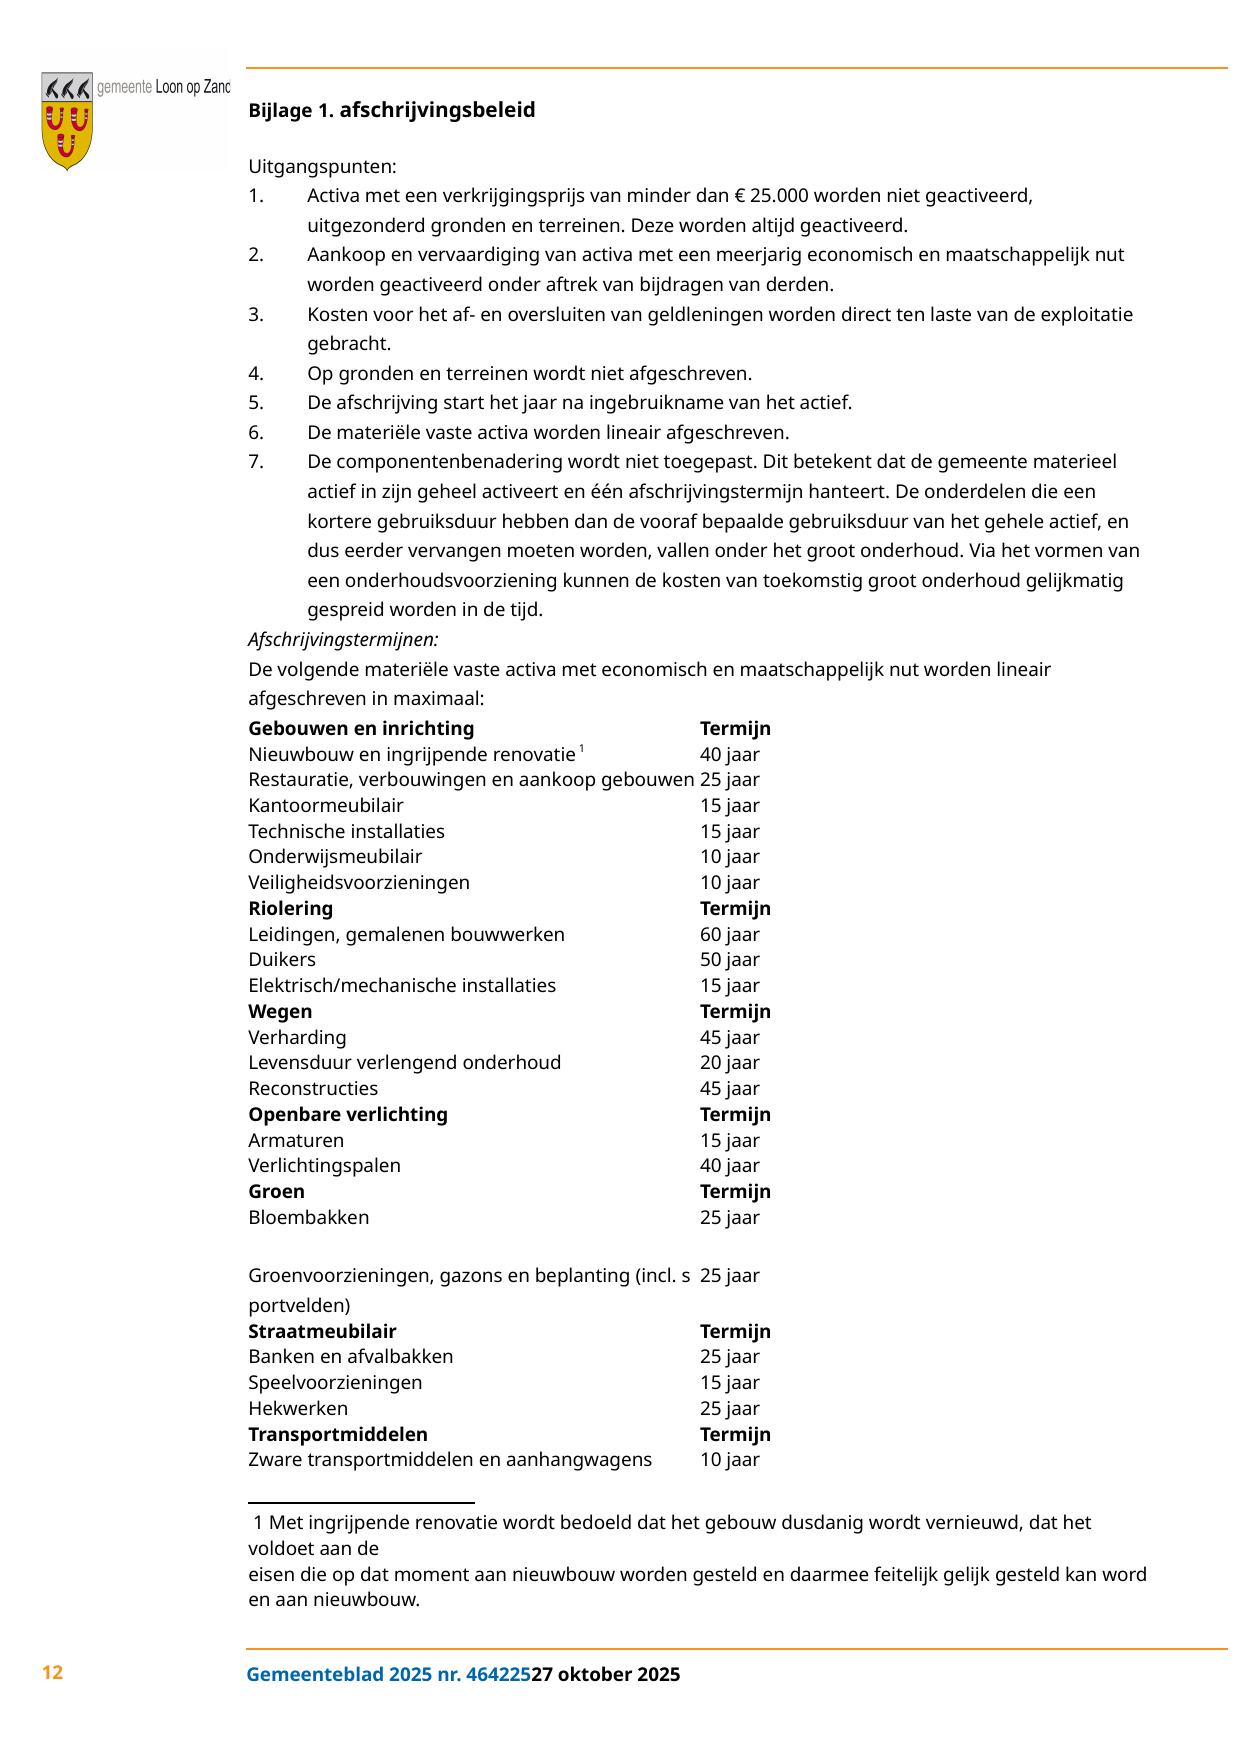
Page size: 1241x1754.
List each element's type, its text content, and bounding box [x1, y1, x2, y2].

table_cell Termijn [700, 1178, 1152, 1204]
table_cell Nieuwbouw en ingrijpende renovatie [248, 741, 700, 767]
table_cell Termijn [700, 1318, 1152, 1344]
table_cell Bloembakken [248, 1204, 700, 1230]
table_cell Verlichtingspalen [248, 1153, 700, 1178]
table_cell Straatmeubilair [248, 1318, 700, 1344]
text Bijlage 1. afschrijvingsbeleid [248, 95, 1152, 123]
table_cell Leidingen, gemalenen bouwwerken [248, 921, 700, 947]
text Uitgangspunten: [248, 153, 1152, 179]
table_cell 15 jaar [700, 1369, 1152, 1395]
table_cell Onderwijsmeubilair [248, 844, 700, 869]
table_cell Restauratie, verbouwingen en aankoop gebouwen [248, 767, 700, 792]
list Kosten voor het af- en oversluiten van geldleningen worden direct ten laste van de exploitatie gebracht. [248, 301, 1152, 356]
table_cell 45 jaar [700, 1075, 1152, 1101]
table_cell Openbare verlichting [248, 1101, 700, 1127]
table_cell 20 jaar [700, 1050, 1152, 1075]
table_cell 10 jaar [700, 844, 1152, 869]
table_cell Transportmiddelen [248, 1421, 700, 1447]
list De afschrijving start het jaar na ingebruikname van het actief. [248, 389, 1152, 415]
table_cell 15 jaar [700, 973, 1152, 998]
table_cell 45 jaar [700, 1024, 1152, 1049]
table_cell Termijn [700, 1101, 1152, 1127]
table_header 25 jaar [700, 1263, 1152, 1318]
table_cell 60 jaar [700, 921, 1152, 947]
table_cell 50 jaar [700, 947, 1152, 972]
table_cell Reconstructies [248, 1075, 700, 1101]
table_cell 25 jaar [700, 767, 1152, 792]
table_cell Elektrisch/mechanische installaties [248, 973, 700, 998]
table_cell Termijn [700, 1421, 1152, 1447]
table_cell Verharding [248, 1024, 700, 1049]
table_cell Kantoormeubilair [248, 792, 700, 818]
list Activa met een verkrijgingsprijs van minder dan € 25.000 worden niet geactiveerd, uitgezonderd gronden en terreinen. Deze worden altijd geactiveerd. [248, 182, 1152, 238]
table_cell 15 jaar [700, 818, 1152, 844]
text Afschrijvingstermijnen: [248, 626, 1152, 652]
table_cell Technische installaties [248, 818, 700, 844]
table_cell Armaturen [248, 1127, 700, 1152]
list De materiële vaste activa worden lineair afgeschreven. [248, 419, 1152, 445]
table_cell Speelvoorzieningen [248, 1369, 700, 1395]
table_cell 40 jaar [700, 741, 1152, 767]
table_cell Zware transportmiddelen en aanhangwagens [248, 1447, 700, 1472]
table_cell Riolering [248, 895, 700, 921]
table_cell 10 jaar [700, 870, 1152, 895]
table_cell Banken en afvalbakken [248, 1344, 700, 1369]
table_cell Groen [248, 1178, 700, 1204]
table_cell 25 jaar [700, 1344, 1152, 1369]
table_cell Termijn [700, 895, 1152, 921]
table_cell 25 jaar [700, 1395, 1152, 1421]
table_cell Termijn [700, 998, 1152, 1024]
table_cell 10 jaar [700, 1447, 1152, 1472]
table_cell Levensduur verlengend onderhoud [248, 1050, 700, 1075]
table_cell 15 jaar [700, 792, 1152, 818]
picture [41, 47, 231, 172]
table_header Termijn [700, 715, 1152, 741]
table_cell Hekwerken [248, 1395, 700, 1421]
table_cell 15 jaar [700, 1127, 1152, 1152]
list Op gronden en terreinen wordt niet afgeschreven. [248, 360, 1152, 386]
list Aankoop en vervaardiging van activa met een meerjarig economisch en maatschappelijk nut worden geactiveerd onder aftrek van bijdragen van derden. [248, 242, 1152, 297]
text De volgende materiële vaste activa met economisch en maatschappelijk nut worden lineair afgeschreven in maximaal: [248, 656, 1152, 711]
table_cell 25 jaar [700, 1204, 1152, 1230]
list De componentenbenadering wordt niet toegepast. Dit betekent dat de gemeente materieel actief in zijn geheel activeert en één afschrijvingstermijn hanteert. De onderdelen die een kortere gebruiksduur hebben dan de vooraf bepaalde gebruiksduur van het gehele actief, en dus eerder vervangen moeten worden, vallen onder het groot onderhoud. Via het vormen van een onderhoudsvoorziening kunnen de kosten van toekomstig groot onderhoud gelijkmatig gespreid worden in de tijd. [248, 449, 1152, 622]
table_cell 40 jaar [700, 1153, 1152, 1178]
table_cell Wegen [248, 998, 700, 1024]
table_cell Veiligheidsvoorzieningen [248, 870, 700, 895]
table_cell Duikers [248, 947, 700, 972]
table_header Gebouwen en inrichting [248, 715, 700, 741]
table_header Groenvoorzieningen, gazons en beplanting (incl. sportvelden) [248, 1263, 700, 1318]
